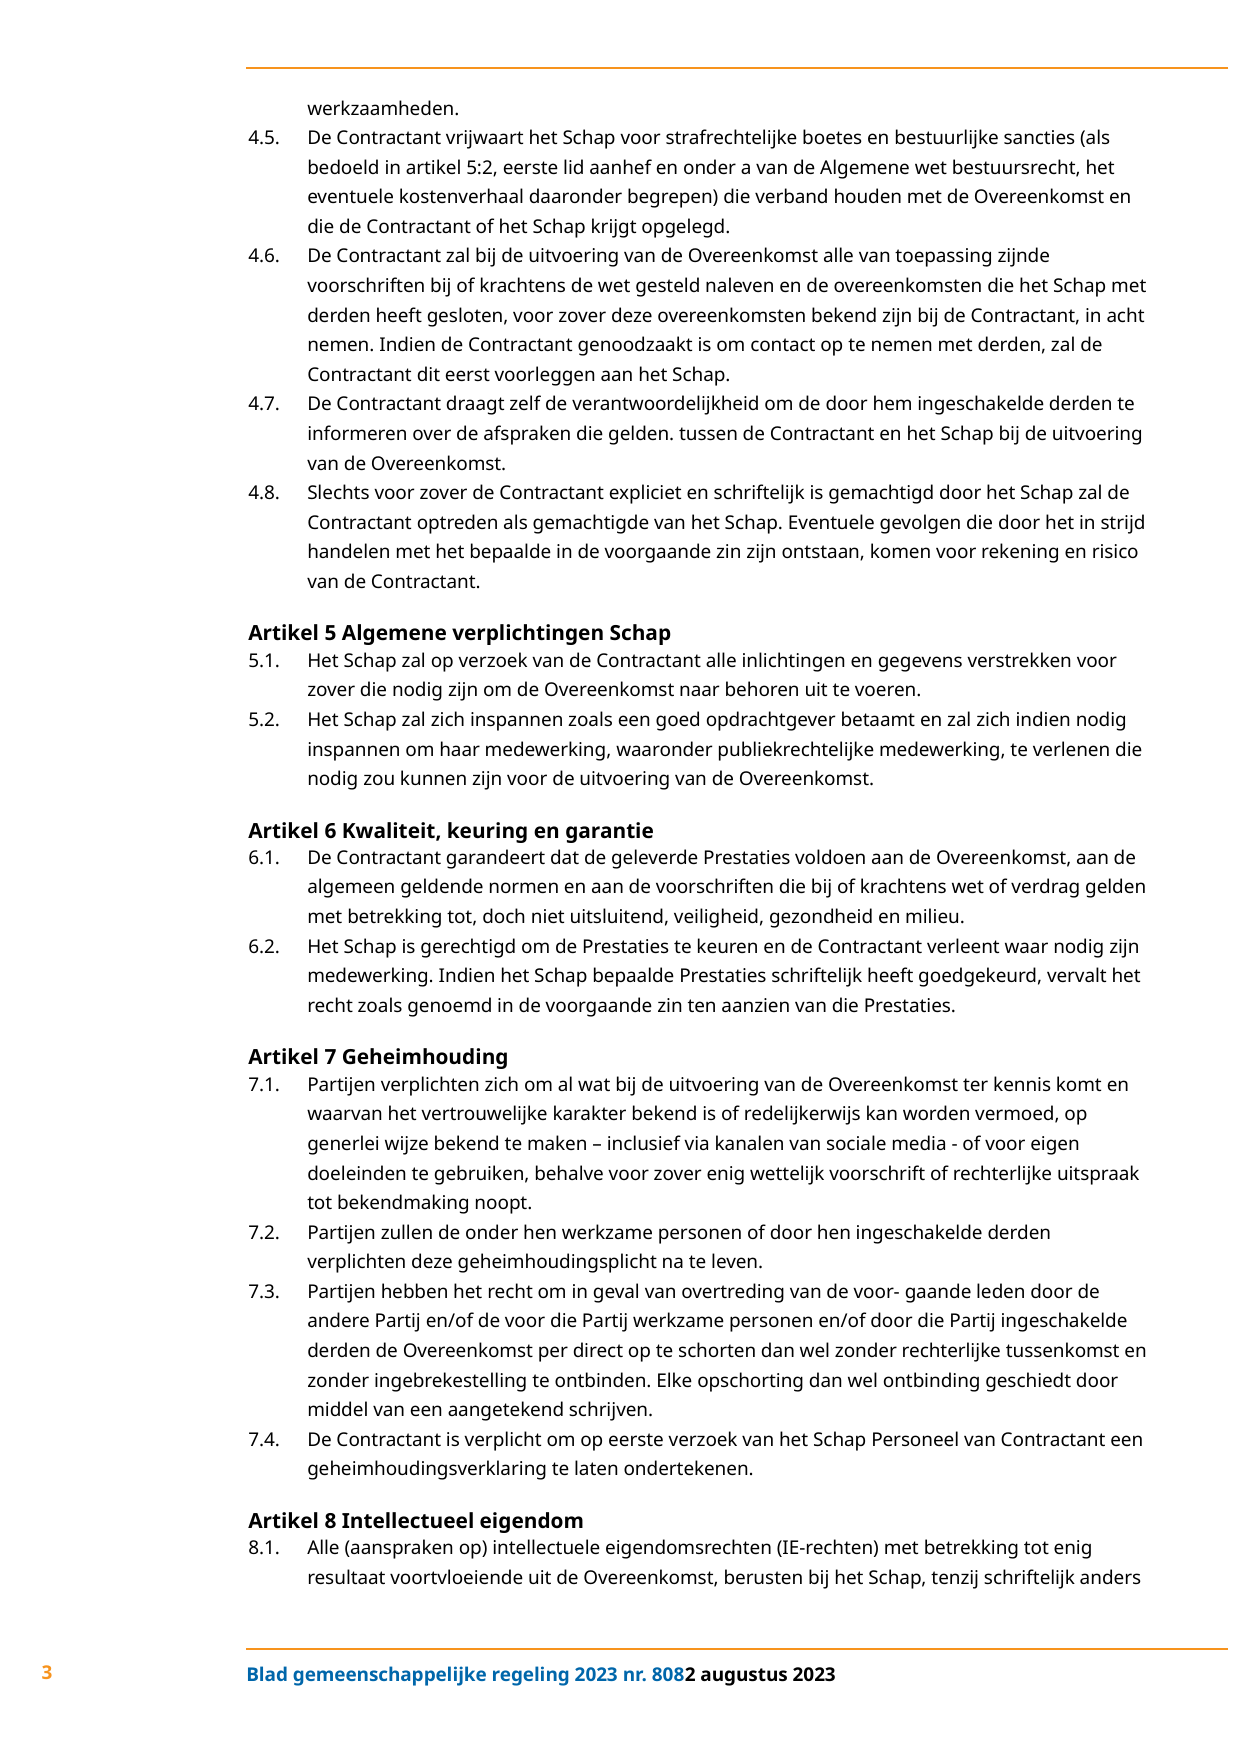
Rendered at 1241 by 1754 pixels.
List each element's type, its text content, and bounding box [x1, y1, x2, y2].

text Artikel 7 Geheimhouding [248, 1042, 1152, 1071]
list De Contractant vrijwaart het Schap voor strafrechtelijke boetes en bestuurlijke sancties (als bedoeld in artikel 5:2, eerste lid aanhef en onder a van de Algemene wet bestuursrecht, het eventuele kostenverhaal daaronder begrepen) die verband houden met de Overeenkomst en die de Contractant of het Schap krijgt opgelegd. [248, 124, 1152, 239]
list Slechts voor zover de Contractant expliciet en schriftelijk is gemachtigd door het Schap zal de Contractant optreden als gemachtigde van het Schap. Eventuele gevolgen die door het in strijd handelen met het bepaalde in de voorgaande zin zijn ontstaan, komen voor rekening en risico van de Contractant. [248, 479, 1152, 594]
list De Contractant draagt zelf de verantwoordelijkheid om de door hem ingeschakelde derden te informeren over de afspraken die gelden. tussen de Contractant en het Schap bij de uitvoering van de Overeenkomst. [248, 391, 1152, 476]
text Artikel 6 Kwaliteit, keuring en garantie [248, 816, 1152, 844]
text Artikel 8 Intellectueel eigendom [248, 1506, 1152, 1534]
list Het Schap is gerechtigd om de Prestaties te keuren en de Contractant verleent waar nodig zijn medewerking. Indien het Schap bepaalde Prestaties schriftelijk heeft goedgekeurd, vervalt het recht zoals genoemd in de voorgaande zin ten aanzien van die Prestaties. [248, 933, 1152, 1018]
list De Contractant is verplicht om op eerste verzoek van het Schap Personeel van Contractant een geheimhoudingsverklaring te laten ondertekenen. [248, 1426, 1152, 1481]
list Partijen hebben het recht om in geval van overtreding van de voor- gaande leden door de andere Partij en/of de voor die Partij werkzame personen en/of door die Partij ingeschakelde derden de Overeenkomst per direct op te schorten dan wel zonder rechterlijke tussenkomst en zonder ingebrekestelling te ontbinden. Elke opschorting dan wel ontbinding geschiedt door middel van een aangetekend schrijven. [248, 1278, 1152, 1422]
list De Contractant garandeert dat de geleverde Prestaties voldoen aan de Overeenkomst, aan de algemeen geldende normen en aan de voorschriften die bij of krachtens wet of verdrag gelden met betrekking tot, doch niet uitsluitend, veiligheid, gezondheid en milieu. [248, 844, 1152, 929]
list Partijen verplichten zich om al wat bij de uitvoering van de Overeenkomst ter kennis komt en waarvan het vertrouwelijke karakter bekend is of redelijkerwijs kan worden vermoed, op generlei wijze bekend te maken – inclusief via kanalen van sociale media - of voor eigen doeleinden te gebruiken, behalve voor zover enig wettelijk voorschrift of rechterlijke uitspraak tot bekendmaking noopt. [248, 1071, 1152, 1215]
list Het Schap zal zich inspannen zoals een goed opdrachtgever betaamt en zal zich indien nodig inspannen om haar medewerking, waaronder publiekrechtelijke medewerking, te verlenen die nodig zou kunnen zijn voor de uitvoering van de Overeenkomst. [248, 706, 1152, 791]
text Artikel 5 Algemene verplichtingen Schap [248, 618, 1152, 647]
list De Contractant zal bij de uitvoering van de Overeenkomst alle van toepassing zijnde voorschriften bij of krachtens de wet gesteld naleven en de overeenkomsten die het Schap met derden heeft gesloten, voor zover deze overeenkomsten bekend zijn bij de Contractant, in acht nemen. Indien de Contractant genoodzaakt is om contact op te nemen met derden, zal de Contractant dit eerst voorleggen aan het Schap. [248, 243, 1152, 387]
list Alle (aanspraken op) intellectuele eigendomsrechten (IE-rechten) met betrekking tot enig resultaat voortvloeiende uit de Overeenkomst, berusten bij het Schap, tenzij schriftelijk anders [248, 1534, 1152, 1590]
list werkzaamheden. [248, 95, 1152, 121]
list Partijen zullen de onder hen werkzame personen of door hen ingeschakelde derden verplichten deze geheimhoudingsplicht na te leven. [248, 1219, 1152, 1274]
picture [41, 47, 231, 172]
list Het Schap zal op verzoek van de Contractant alle inlichtingen en gegevens verstrekken voor zover die nodig zijn om de Overeenkomst naar behoren uit te voeren. [248, 647, 1152, 702]
